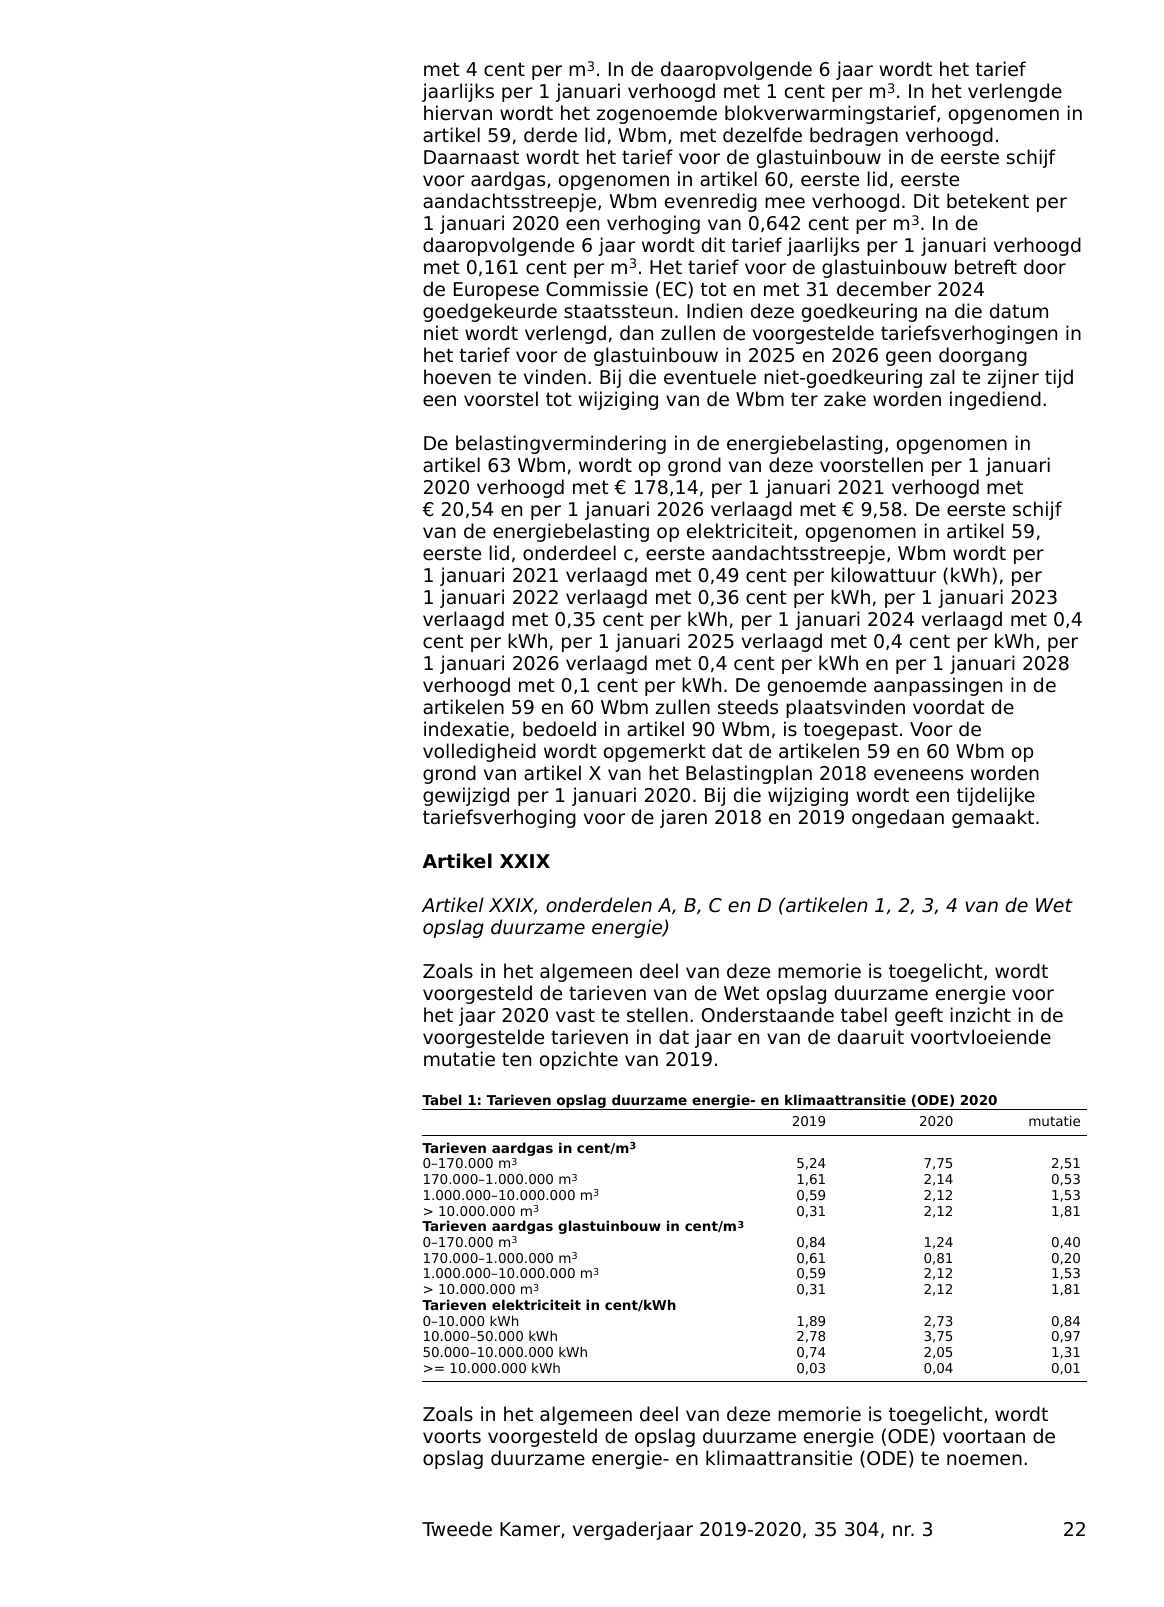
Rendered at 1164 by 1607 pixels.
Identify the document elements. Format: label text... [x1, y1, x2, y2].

table_cell 2,12 [832, 1203, 959, 1219]
table_cell > 10.000.000 m3 [422, 1203, 705, 1219]
table_cell 2,14 [832, 1172, 959, 1188]
table_cell [422, 1110, 705, 1135]
text met 4 cent per m3. In de daaropvolgende 6 jaar wordt het tarief jaarlijks per 1 januari verhoogd met 1 cent per m3. In het verlengde hiervan wordt het zogenoemde blokverwarmingstarief, opgenomen in artikel 59, derde lid, Wbm, met dezelfde bedragen verhoogd. Daarnaast wordt het tarief voor de glastuinbouw in de eerste schijf voor aardgas, opgenomen in artikel 60, eerste lid, eerste aandachtsstreepje, Wbm evenredig mee verhoogd. Dit betekent per 1 januari 2020 een verhoging van 0,642 cent per m3. In de daaropvolgende 6 jaar wordt dit tarief jaarlijks per 1 januari verhoogd met 0,161 cent per m3. Het tarief voor de glastuinbouw betreft door de Europese Commissie (EC) tot en met 31 december 2024 goedgekeurde staatssteun. Indien deze goedkeuring na die datum niet wordt verlengd, dan zullen de voorgestelde tariefsverhogingen in het tarief voor de glastuinbouw in 2025 en 2026 geen doorgang hoeven te vinden. Bij die eventuele niet-goedkeuring zal te zijner tijd een voorstel tot wijziging van de Wbm ter zake worden ingediend. [422, 59, 1087, 411]
table_cell 0,74 [705, 1345, 832, 1361]
subtitle Artikel XXIX [422, 851, 1087, 873]
table_cell Tarieven aardgas in cent/m3 [422, 1136, 1087, 1156]
table_cell 0,03 [705, 1361, 832, 1381]
table_cell 2020 [832, 1110, 959, 1135]
table_cell 0,53 [959, 1172, 1087, 1188]
table_cell Tarieven aardgas glastuinbouw in cent/m3 [422, 1219, 1087, 1235]
table_cell 2,12 [832, 1188, 959, 1203]
table_cell 0,20 [959, 1251, 1087, 1266]
table_cell 0,31 [705, 1282, 832, 1298]
table_cell 10.000–50.000 kWh [422, 1329, 705, 1345]
table_cell 7,75 [832, 1156, 959, 1172]
table_cell 170.000–1.000.000 m3 [422, 1251, 705, 1266]
table_cell 2,73 [832, 1314, 959, 1329]
table_cell 1,81 [959, 1282, 1087, 1298]
table_cell 2,12 [832, 1282, 959, 1298]
table_cell 0–170.000 m3 [422, 1235, 705, 1251]
table_cell 1,24 [832, 1235, 959, 1251]
table_cell 0,59 [705, 1266, 832, 1282]
table_cell 0,31 [705, 1203, 832, 1219]
table_cell 170.000–1.000.000 m3 [422, 1172, 705, 1188]
table_cell 0,84 [705, 1235, 832, 1251]
table_cell 0,97 [959, 1329, 1087, 1345]
table_header Tabel 1: Tarieven opslag duurzame energie- en klimaattransitie (ODE) 2020 [422, 1093, 1087, 1108]
table_cell 0,40 [959, 1235, 1087, 1251]
table_cell 5,24 [705, 1156, 832, 1172]
table_cell 1,31 [959, 1345, 1087, 1361]
table_cell mutatie [959, 1110, 1087, 1135]
text Zoals in het algemeen deel van deze memorie is toegelicht, wordt voorgesteld de tarieven van de Wet opslag duurzame energie voor het jaar 2020 vast te stellen. Onderstaande tabel geeft inzicht in de voorgestelde tarieven in dat jaar en van de daaruit voortvloeiende mutatie ten opzichte van 2019. [422, 961, 1087, 1071]
table_cell 2,78 [705, 1329, 832, 1345]
table_cell 0,59 [705, 1188, 832, 1203]
table_cell 2,05 [832, 1345, 959, 1361]
table_cell 0,84 [959, 1314, 1087, 1329]
table_cell 2,51 [959, 1156, 1087, 1172]
table_cell Tarieven elektriciteit in cent/kWh [422, 1298, 1087, 1313]
table_cell 1,53 [959, 1188, 1087, 1203]
table_cell 0–170.000 m3 [422, 1156, 705, 1172]
table_cell 0–10.000 kWh [422, 1314, 705, 1329]
table_cell >= 10.000.000 kWh [422, 1361, 705, 1381]
table_cell 1,53 [959, 1266, 1087, 1282]
table_cell > 10.000.000 m3 [422, 1282, 705, 1298]
table_cell 1.000.000–10.000.000 m3 [422, 1188, 705, 1203]
table_cell 0,01 [959, 1361, 1087, 1381]
subtitle Artikel XXIX, onderdelen A, B, C en D (artikelen 1, 2, 3, 4 van de Wet opslag duurzame energie) [422, 895, 1087, 939]
table_cell 0,04 [832, 1361, 959, 1381]
table_cell 2019 [705, 1110, 832, 1135]
table_cell 1,89 [705, 1314, 832, 1329]
table_cell 0,61 [705, 1251, 832, 1266]
table_cell 50.000–10.000.000 kWh [422, 1345, 705, 1361]
table_cell 0,81 [832, 1251, 959, 1266]
text Zoals in het algemeen deel van deze memorie is toegelicht, wordt voorts voorgesteld de opslag duurzame energie (ODE) voortaan de opslag duurzame energie- en klimaattransitie (ODE) te noemen. [422, 1404, 1087, 1470]
table_cell 2,12 [832, 1266, 959, 1282]
table_cell 1,81 [959, 1203, 1087, 1219]
text De belastingvermindering in de energiebelasting, opgenomen in artikel 63 Wbm, wordt op grond van deze voorstellen per 1 januari 2020 verhoogd met € 178,14, per 1 januari 2021 verhoogd met € 20,54 en per 1 januari 2026 verlaagd met € 9,58. De eerste schijf van de energiebelasting op elektriciteit, opgenomen in artikel 59, eerste lid, onderdeel c, eerste aandachtsstreepje, Wbm wordt per 1 januari 2021 verlaagd met 0,49 cent per kilowattuur (kWh), per 1 januari 2022 verlaagd met 0,36 cent per kWh, per 1 januari 2023 verlaagd met 0,35 cent per kWh, per 1 januari 2024 verlaagd met 0,4 cent per kWh, per 1 januari 2025 verlaagd met 0,4 cent per kWh, per 1 januari 2026 verlaagd met 0,4 cent per kWh en per 1 januari 2028 verhoogd met 0,1 cent per kWh. De genoemde aanpassingen in de artikelen 59 en 60 Wbm zullen steeds plaatsvinden voordat de indexatie, bedoeld in artikel 90 Wbm, is toegepast. Voor de volledigheid wordt opgemerkt dat de artikelen 59 en 60 Wbm op grond van artikel X van het Belastingplan 2018 eveneens worden gewijzigd per 1 januari 2020. Bij die wijziging wordt een tijdelijke tariefsverhoging voor de jaren 2018 en 2019 ongedaan gemaakt. [422, 433, 1087, 828]
table_cell 3,75 [832, 1329, 959, 1345]
table_cell 1.000.000–10.000.000 m3 [422, 1266, 705, 1282]
table_cell 1,61 [705, 1172, 832, 1188]
